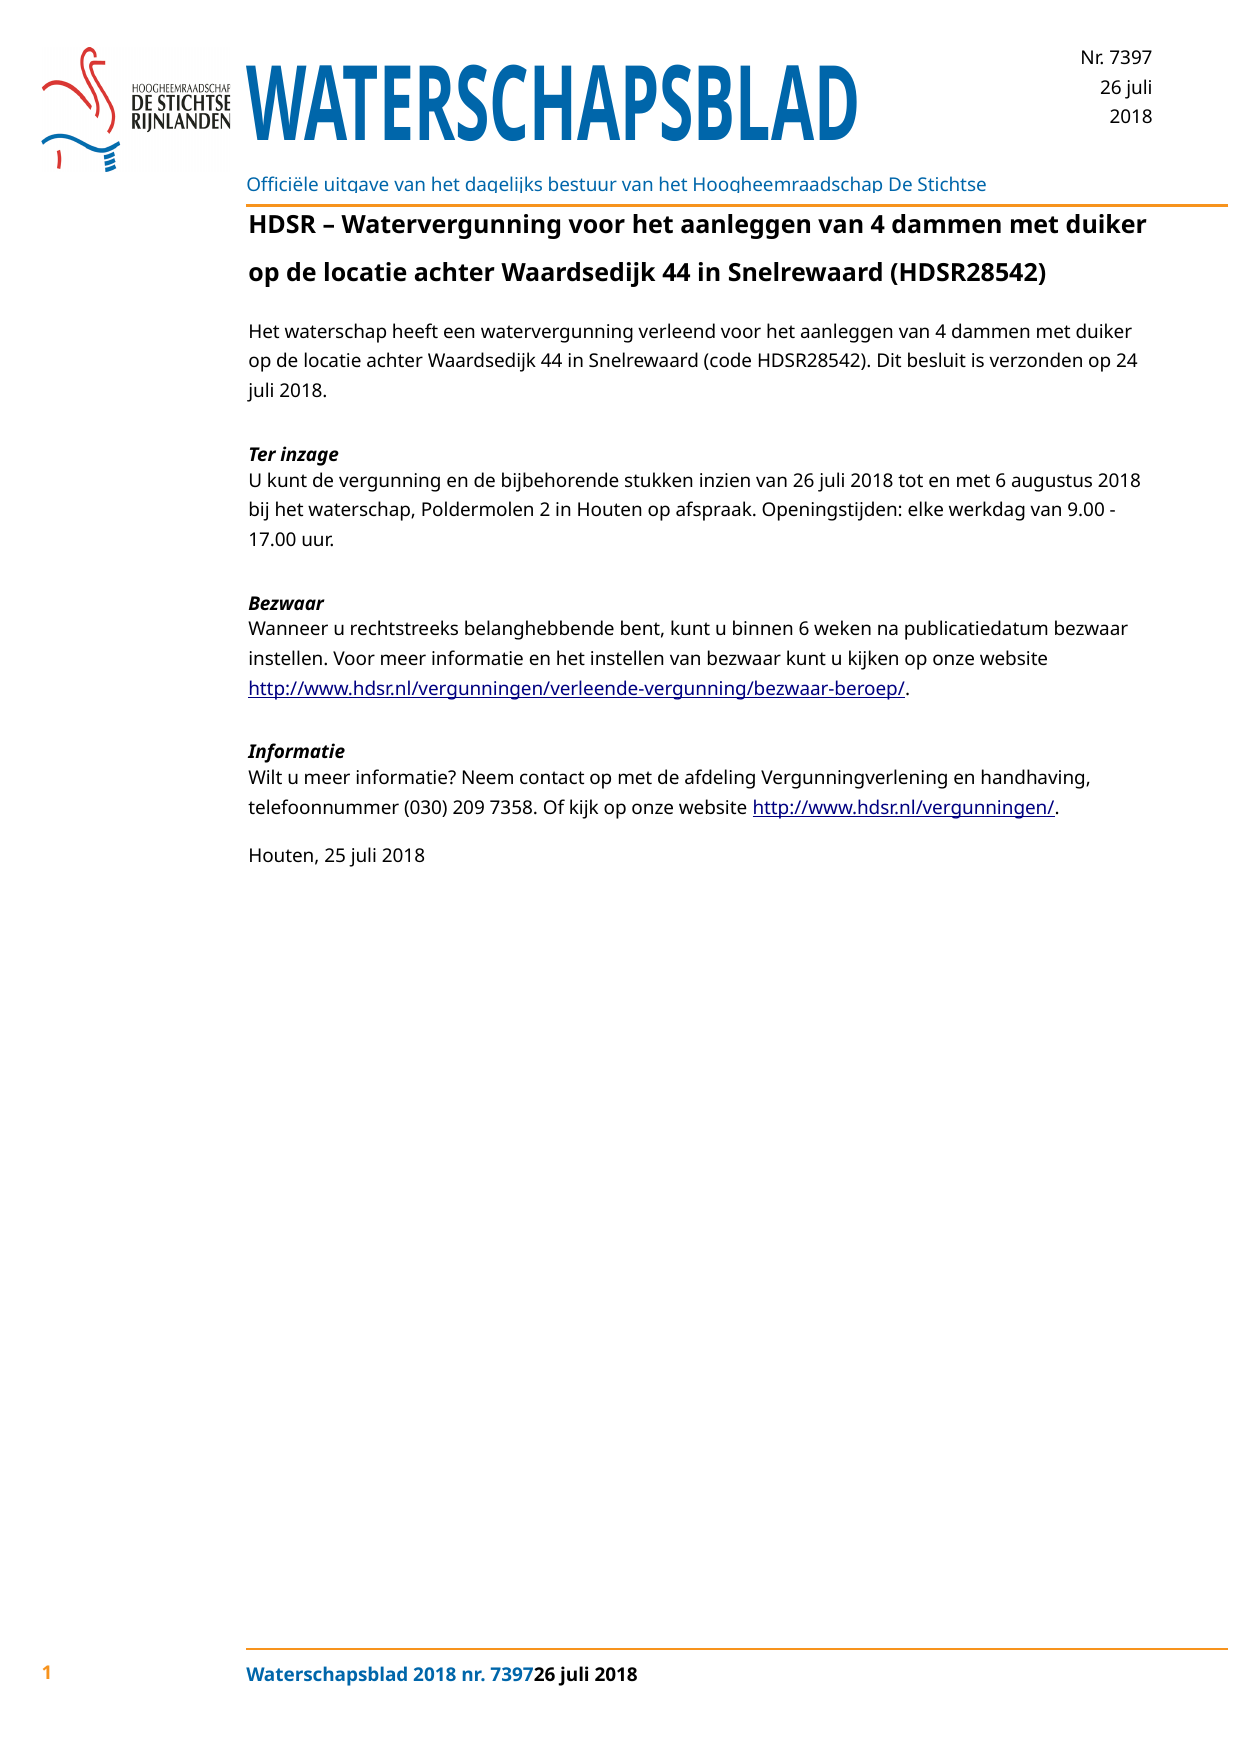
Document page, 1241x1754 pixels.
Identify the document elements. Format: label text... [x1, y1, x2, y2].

text HDSR – Watervergunning voor het aanleggen van 4 dammen met duiker op de locatie achter Waardsedijk 44 in Snelrewaard (HDSR28542) [248, 207, 1152, 288]
text Informatie [248, 739, 1152, 764]
text Bezwaar [248, 590, 1152, 616]
text Houten, 25 juli 2018 [248, 842, 1152, 868]
text Wilt u meer informatie? Neem contact op met de afdeling Vergunningverlening en handhaving, telefoonnummer (030) 209 7358. Of kijk op onze website http://www.hdsr.nl/vergunningen/. [248, 764, 1152, 820]
text Het waterschap heeft een watervergunning verleend voor het aanleggen van 4 dammen met duiker op de locatie achter Waardsedijk 44 in Snelrewaard (code HDSR28542). Dit besluit is verzonden op 24 juli 2018. [248, 318, 1152, 403]
text Ter inzage [248, 441, 1152, 467]
text U kunt de vergunning en de bijbehorende stukken inzien van 26 juli 2018 tot en met 6 augustus 2018 bij het waterschap, Poldermolen 2 in Houten op afspraak. Openingstijden: elke werkdag van 9.00 - 17.00 uur. [248, 467, 1152, 552]
text Wanneer u rechtstreeks belanghebbende bent, kunt u binnen 6 weken na publicatiedatum bezwaar instellen. Voor meer informatie en het instellen van bezwaar kunt u kijken op onze website http://www.hdsr.nl/vergunningen/verleende-vergunning/bezwaar-beroep/. [248, 616, 1152, 701]
picture [41, 47, 231, 172]
